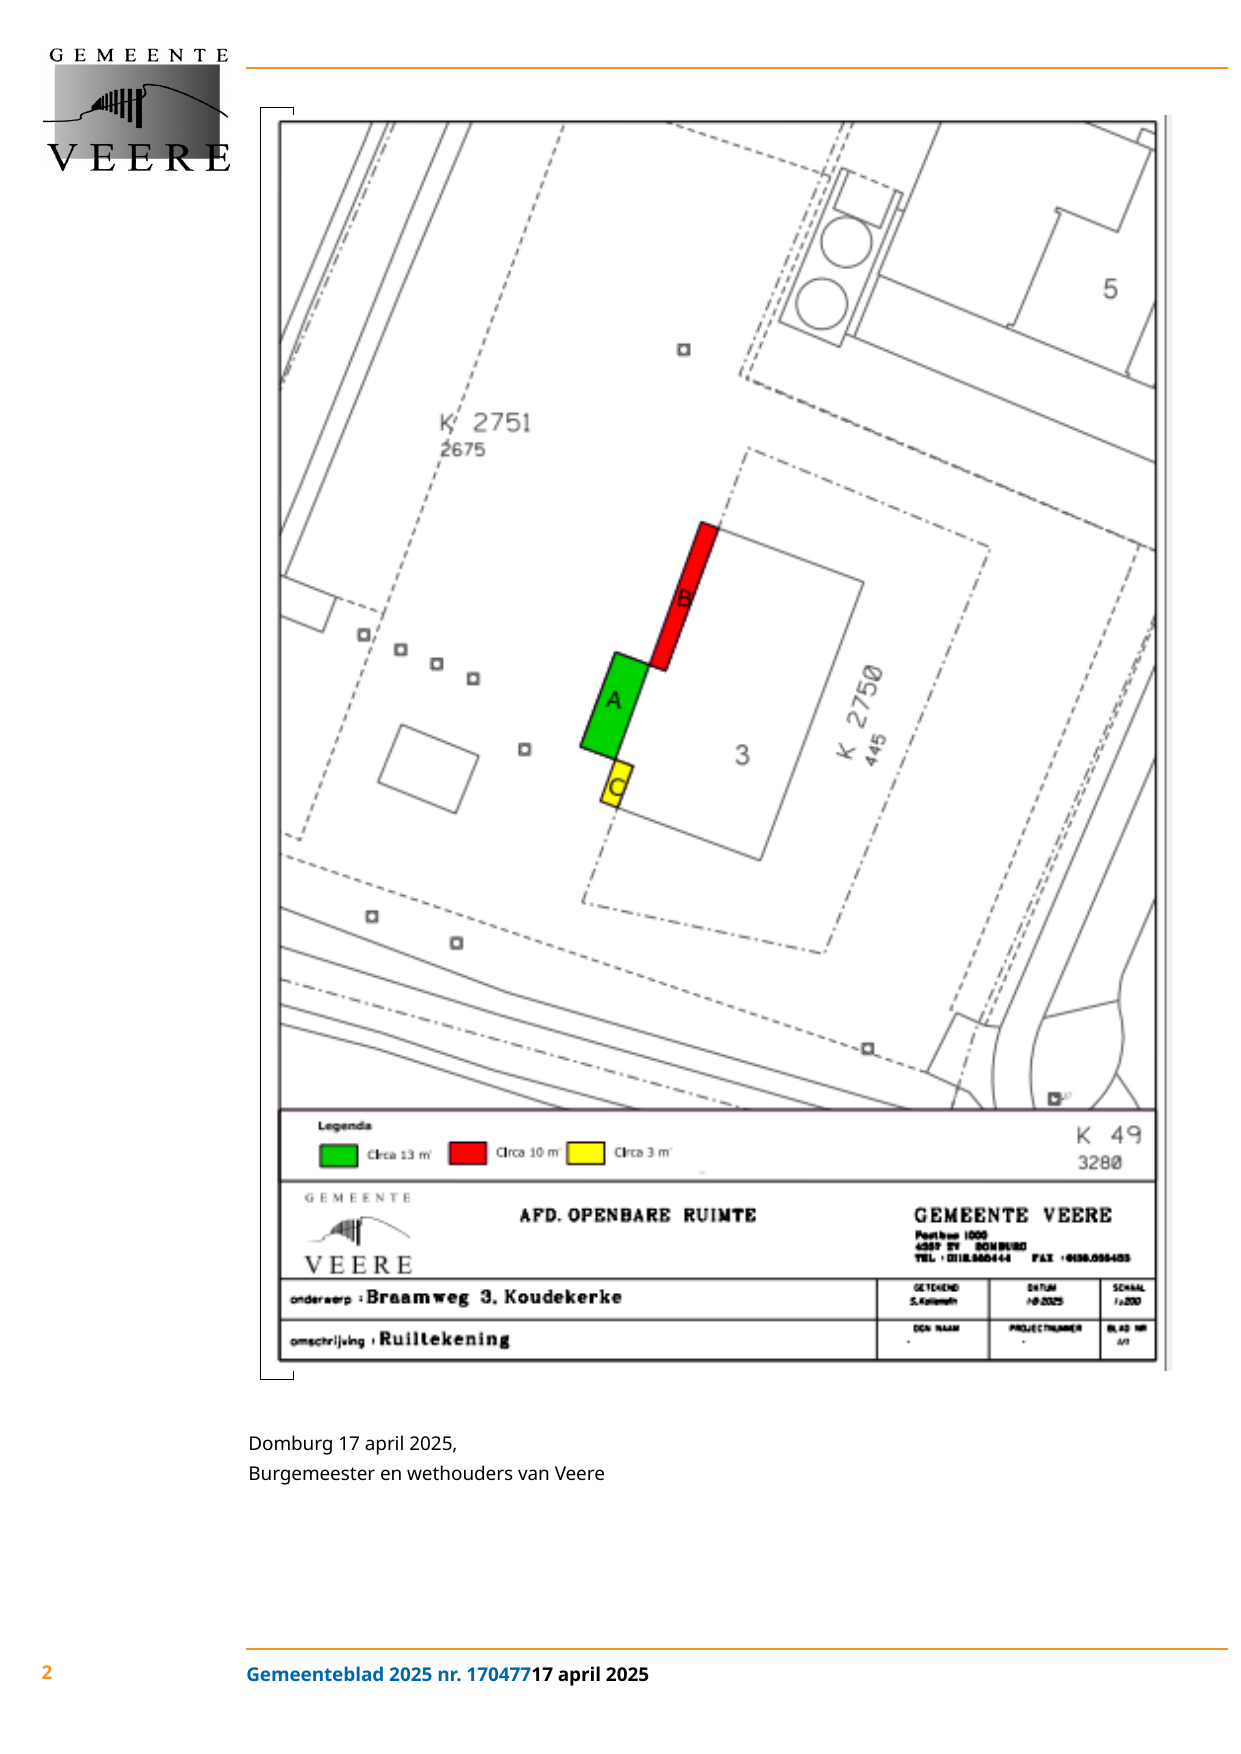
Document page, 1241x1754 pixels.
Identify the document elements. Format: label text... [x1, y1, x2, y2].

text Domburg 17 april 2025, [248, 1430, 1152, 1456]
picture [41, 47, 231, 172]
picture [268, 115, 1173, 1371]
text Burgemeester en wethouders van Veere [248, 1460, 1152, 1486]
